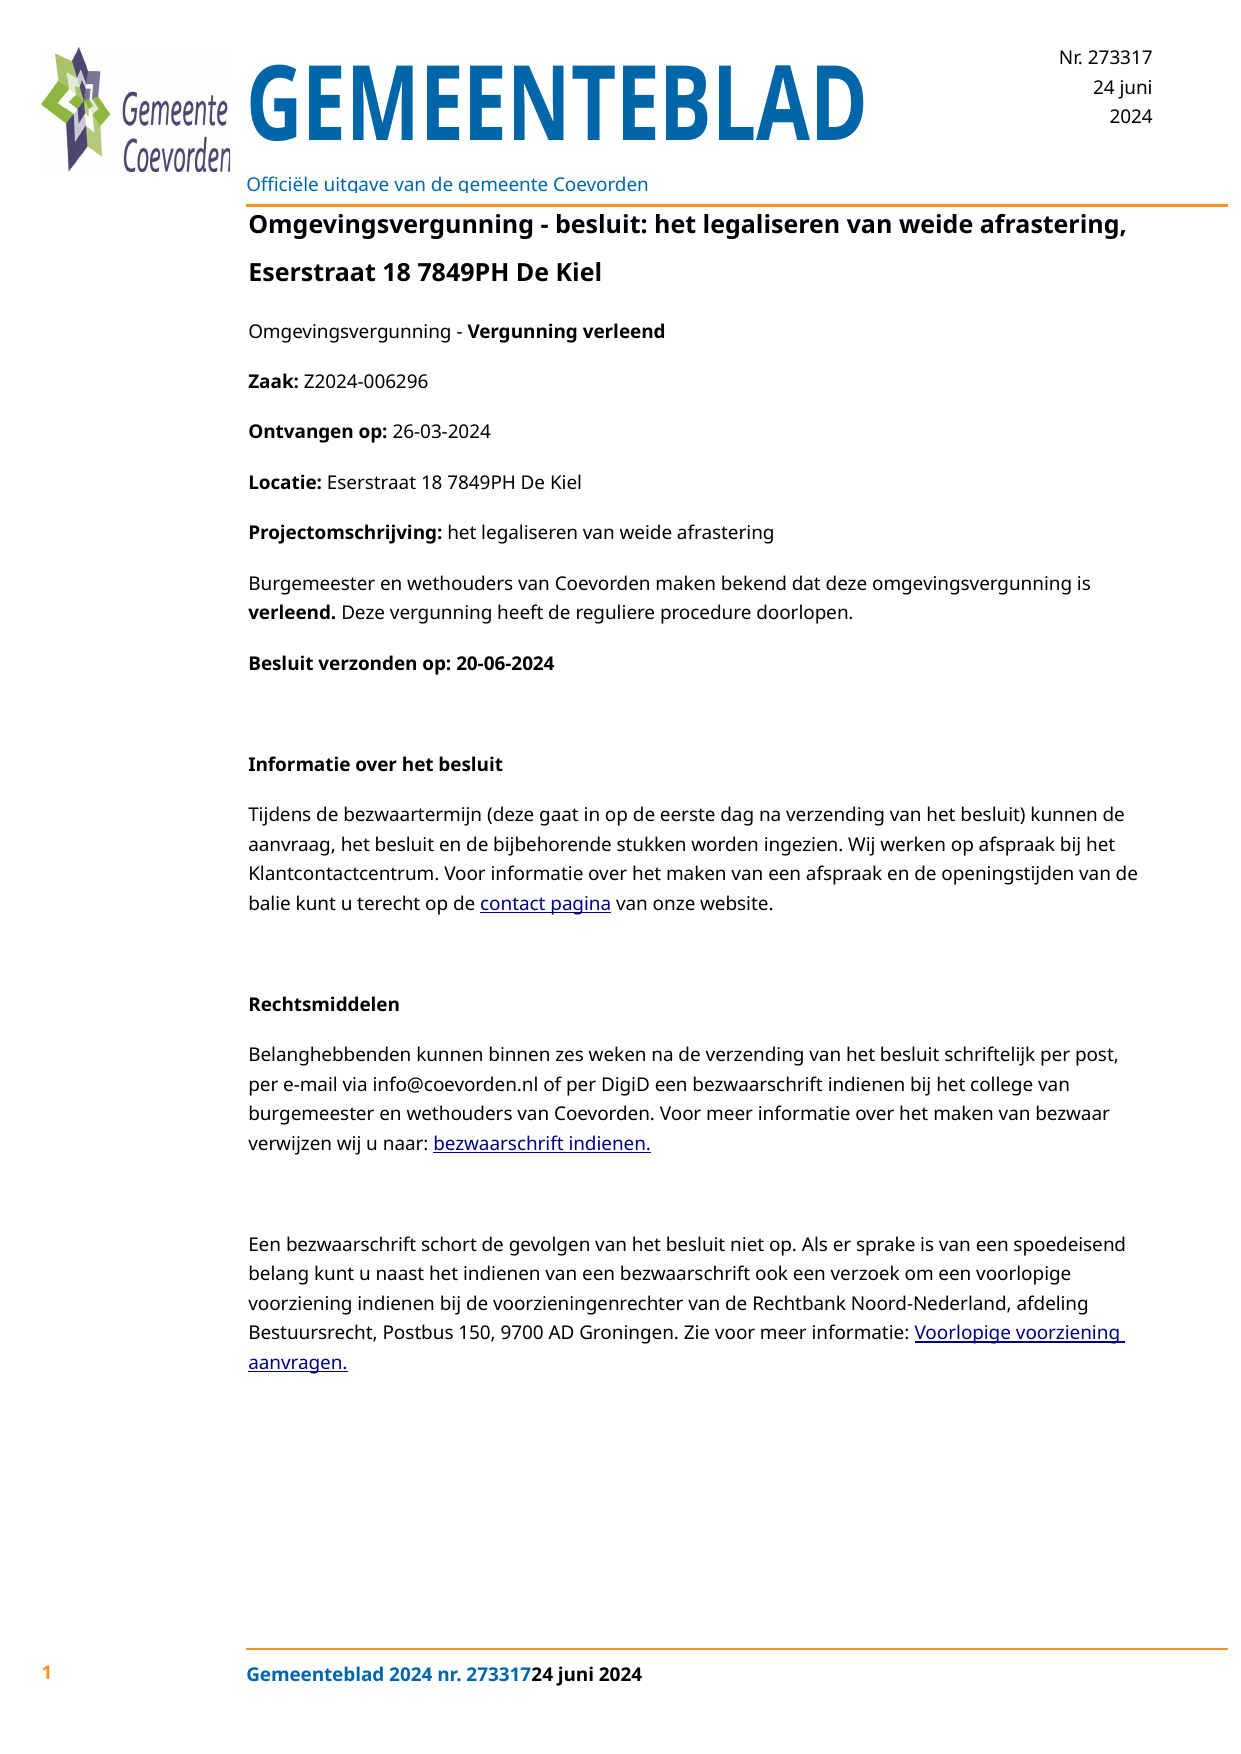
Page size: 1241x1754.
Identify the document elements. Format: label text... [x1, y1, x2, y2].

text Rechtsmiddelen [248, 991, 1152, 1017]
text Informatie over het besluit [248, 751, 1152, 777]
text Tijdens de bezwaartermijn (deze gaat in op de eerste dag na verzending van het besluit) kunnen de aanvraag, het besluit en de bijbehorende stukken worden ingezien. Wij werken op afspraak bij het Klantcontactcentrum. Voor informatie over het maken van een afspraak en de openingstijden van de balie kunt u terecht op de contact pagina van onze website. [248, 801, 1152, 916]
text Locatie: Eserstraat 18 7849PH De Kiel [248, 469, 1152, 495]
text Belanghebbenden kunnen binnen zes weken na de verzending van het besluit schriftelijk per post, per e-mail via info@coevorden.nl of per DigiD een bezwaarschrift indienen bij het college van burgemeester en wethouders van Coevorden. Voor meer informatie over het maken van bezwaar verwijzen wij u naar: bezwaarschrift indienen. [248, 1041, 1152, 1156]
text Omgevingsvergunning - besluit: het legaliseren van weide afrastering, Eserstraat 18 7849PH De Kiel [248, 207, 1152, 288]
text Een bezwaarschrift schort de gevolgen van het besluit niet op. Als er sprake is van een spoedeisend belang kunt u naast het indienen van een bezwaarschrift ook een verzoek om een voorlopige voorziening indienen bij de voorzieningenrechter van de Rechtbank Noord-Nederland, afdeling Bestuursrecht, Postbus 150, 9700 AD Groningen. Zie voor meer informatie: Voorlopige voorziening aanvragen. [248, 1231, 1152, 1375]
picture [41, 47, 231, 172]
text Burgemeester en wethouders van Coevorden maken bekend dat deze omgevingsvergunning is verleend. Deze vergunning heeft de reguliere procedure doorlopen. [248, 570, 1152, 625]
text Omgevingsvergunning - Vergunning verleend [248, 318, 1152, 344]
text Besluit verzonden op: 20-06-2024 [248, 650, 1152, 676]
text Projectomschrijving: het legaliseren van weide afrastering [248, 519, 1152, 545]
text Ontvangen op: 26-03-2024 [248, 419, 1152, 444]
text Zaak: Z2024-006296 [248, 368, 1152, 394]
